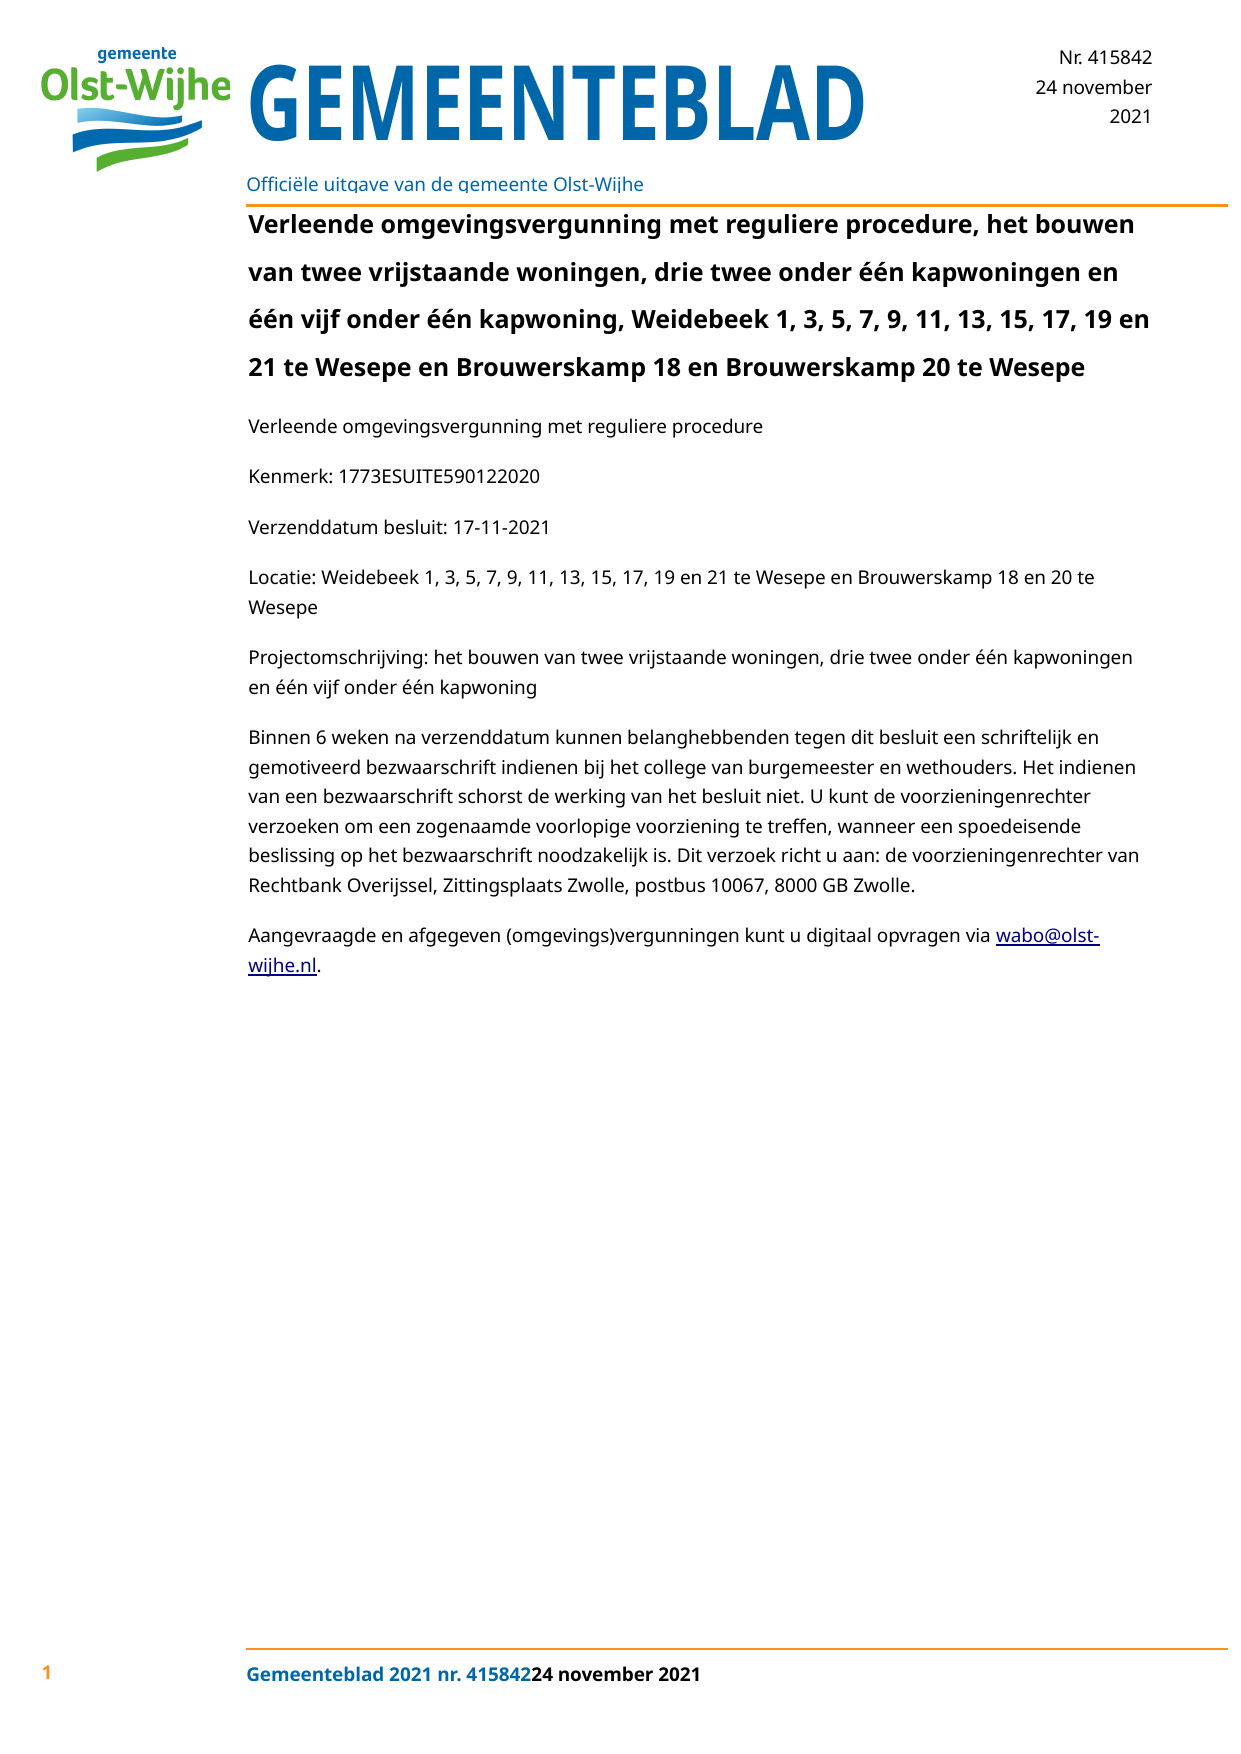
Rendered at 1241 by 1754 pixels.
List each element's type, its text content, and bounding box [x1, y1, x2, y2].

text Verleende omgevingsvergunning met reguliere procedure [248, 413, 1152, 439]
text Binnen 6 weken na verzenddatum kunnen belanghebbenden tegen dit besluit een schriftelijk en gemotiveerd bezwaarschrift indienen bij het college van burgemeester en wethouders. Het indienen van een bezwaarschrift schorst de werking van het besluit niet. U kunt de voorzieningenrechter verzoeken om een zogenaamde voorlopige voorziening te treffen, wanneer een spoedeisende beslissing op het bezwaarschrift noodzakelijk is. Dit verzoek richt u aan: de voorzieningenrechter van Rechtbank Overijssel, Zittingsplaats Zwolle, postbus 10067, 8000 GB Zwolle. [248, 724, 1152, 898]
text Kenmerk: 1773ESUITE590122020 [248, 463, 1152, 489]
text Verleende omgevingsvergunning met reguliere procedure, het bouwen van twee vrijstaande woningen, drie twee onder één kapwoningen en één vijf onder één kapwoning, Weidebeek 1, 3, 5, 7, 9, 11, 13, 15, 17, 19 en 21 te Wesepe en Brouwerskamp 18 en Brouwerskamp 20 te Wesepe [248, 207, 1152, 384]
text Verzenddatum besluit: 17-11-2021 [248, 514, 1152, 540]
text Aangevraagde en afgegeven (omgevings)vergunningen kunt u digitaal opvragen via wabo@olst-wijhe.nl. [248, 923, 1152, 978]
text Locatie: Weidebeek 1, 3, 5, 7, 9, 11, 13, 15, 17, 19 en 21 te Wesepe en Brouwerskamp 18 en 20 te Wesepe [248, 564, 1152, 620]
picture [41, 47, 231, 172]
text Projectomschrijving: het bouwen van twee vrijstaande woningen, drie twee onder één kapwoningen en één vijf onder één kapwoning [248, 644, 1152, 700]
